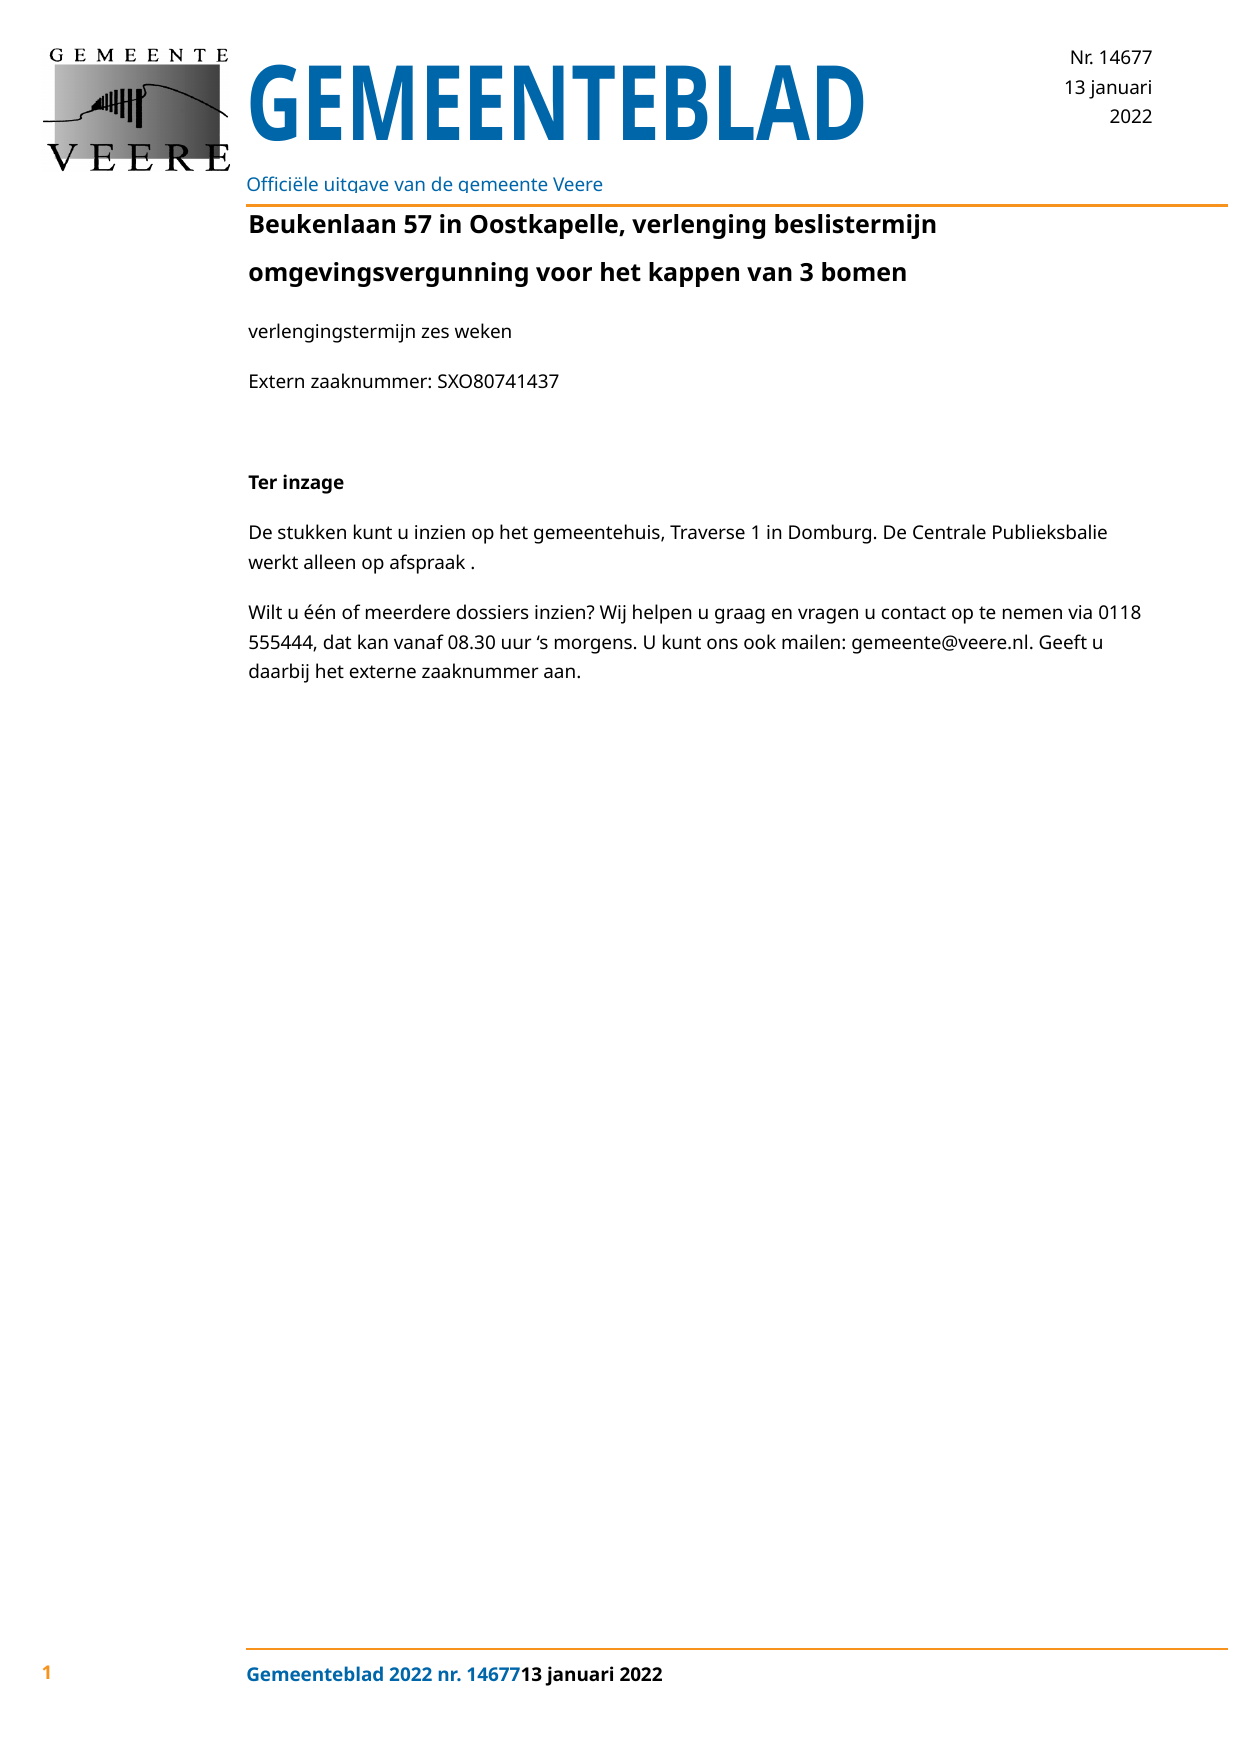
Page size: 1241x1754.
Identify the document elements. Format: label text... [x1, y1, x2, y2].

text Wilt u één of meerdere dossiers inzien? Wij helpen u graag en vragen u contact op te nemen via 0118 555444, dat kan vanaf 08.30 uur ‘s morgens. U kunt ons ook mailen: gemeente@veere.nl. Geeft u daarbij het externe zaaknummer aan. [248, 599, 1152, 684]
picture [41, 47, 231, 172]
text Extern zaaknummer: SXO80741437 [248, 368, 1152, 394]
text Ter inzage [248, 469, 1152, 495]
text Beukenlaan 57 in Oostkapelle, verlenging beslistermijn omgevingsvergunning voor het kappen van 3 bomen [248, 207, 1152, 288]
text verlengingstermijn zes weken [248, 318, 1152, 344]
text De stukken kunt u inzien op het gemeentehuis, Traverse 1 in Domburg. De Centrale Publieksbalie werkt alleen op afspraak . [248, 519, 1152, 575]
